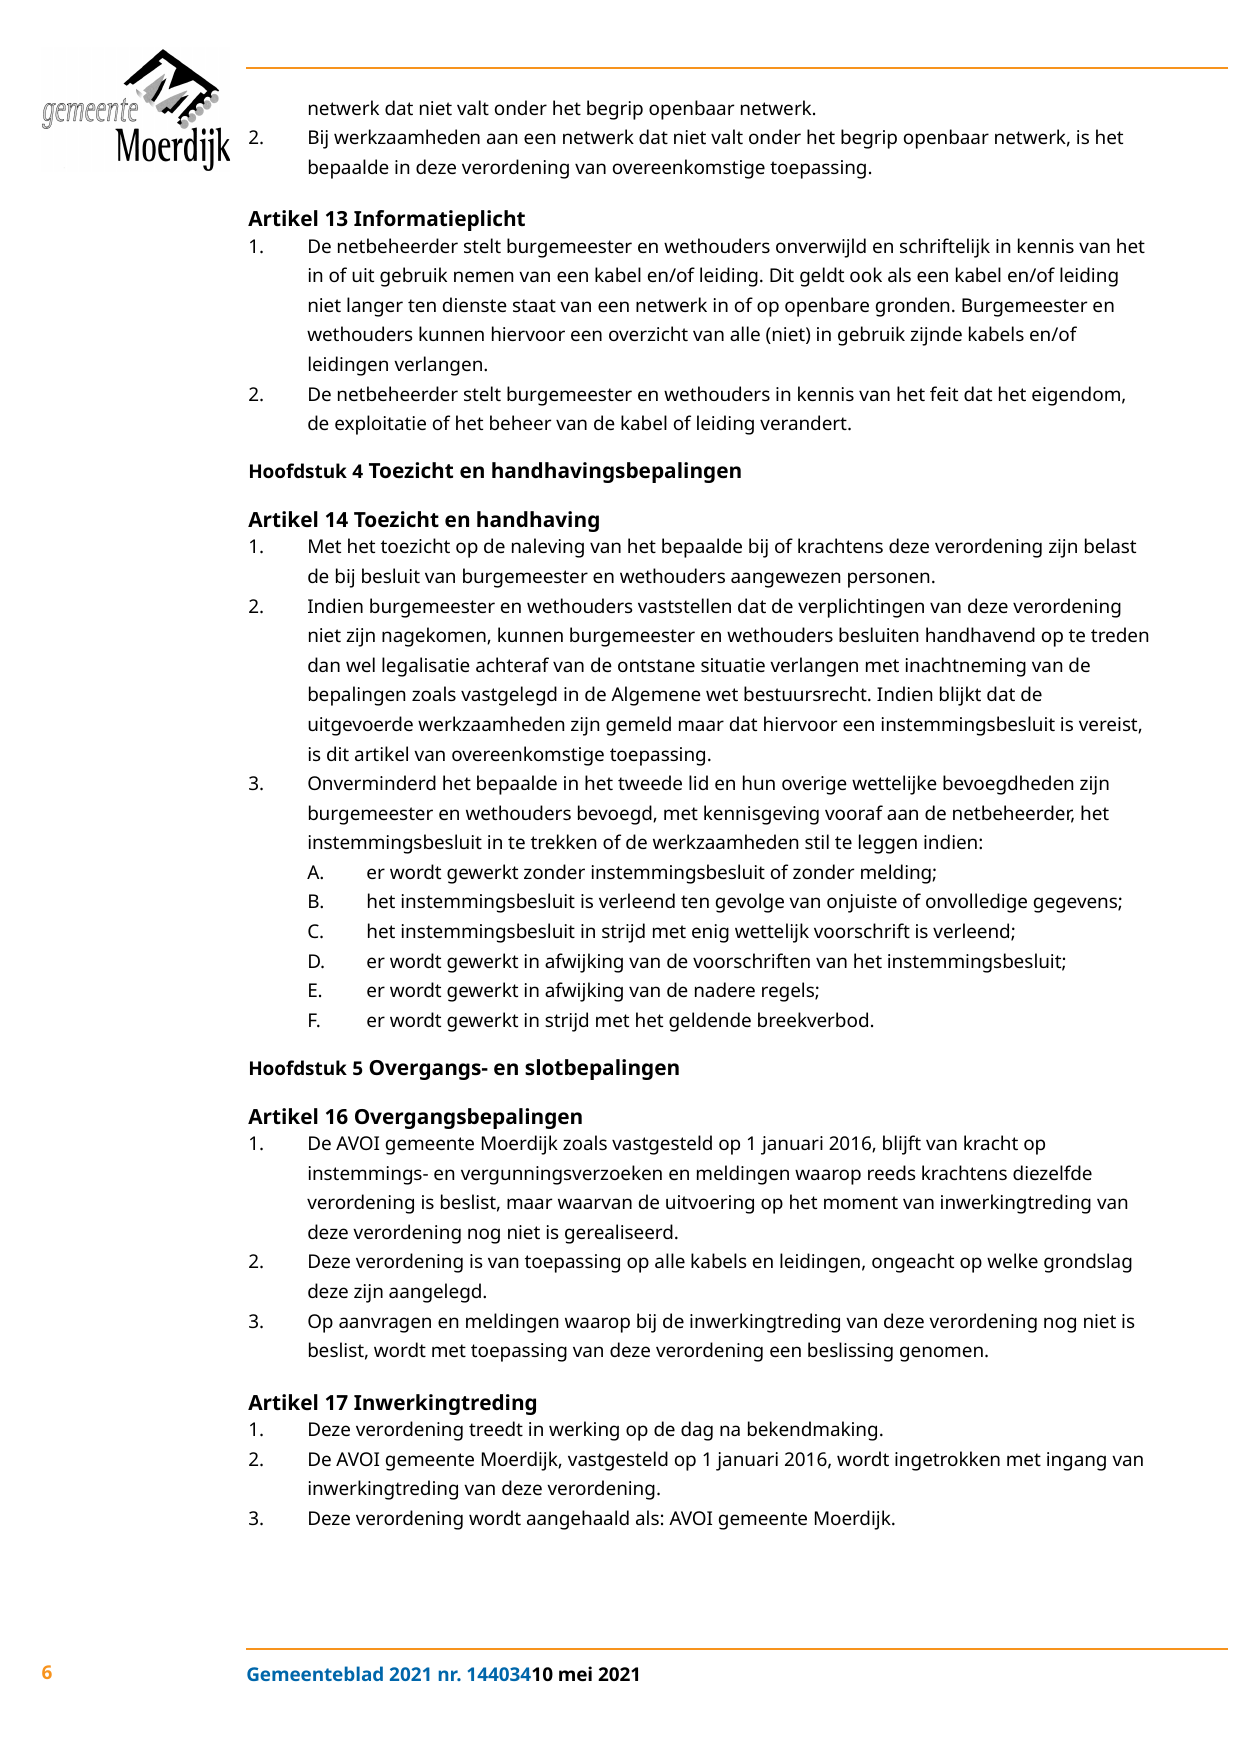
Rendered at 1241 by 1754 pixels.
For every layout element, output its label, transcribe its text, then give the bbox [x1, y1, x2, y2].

list Deze verordening treedt in werking op de dag na bekendmaking. [248, 1416, 1152, 1442]
list De AVOI gemeente Moerdijk zoals vastgesteld op 1 januari 2016, blijft van kracht op instemmings- en vergunningsverzoeken en meldingen waarop reeds krachtens diezelfde verordening is beslist, maar waarvan de uitvoering op het moment van inwerkingtreding van deze verordening nog niet is gerealiseerd. [248, 1130, 1152, 1245]
text Artikel 13 Informatieplicht [248, 204, 1152, 233]
text Hoofdstuk 4 Toezicht en handhavingsbepalingen [248, 456, 1152, 484]
list er wordt gewerkt in afwijking van de voorschriften van het instemmingsbesluit; [307, 948, 1152, 973]
picture [41, 47, 231, 172]
list het instemmingsbesluit in strijd met enig wettelijk voorschrift is verleend; [307, 918, 1152, 944]
list netwerk dat niet valt onder het begrip openbaar netwerk. [248, 95, 1152, 121]
list De netbeheerder stelt burgemeester en wethouders onverwijld en schriftelijk in kennis van het in of uit gebruik nemen van een kabel en/of leiding. Dit geldt ook als een kabel en/of leiding niet langer ten dienste staat van een netwerk in of op openbare gronden. Burgemeester en wethouders kunnen hiervoor een overzicht van alle (niet) in gebruik zijnde kabels en/of leidingen verlangen. [248, 233, 1152, 377]
list er wordt gewerkt zonder instemmingsbesluit of zonder melding; [307, 859, 1152, 885]
list er wordt gewerkt in strijd met het geldende breekverbod. [307, 1007, 1152, 1033]
list De AVOI gemeente Moerdijk, vastgesteld op 1 januari 2016, wordt ingetrokken met ingang van inwerkingtreding van deze verordening. [248, 1446, 1152, 1501]
list het instemmingsbesluit is verleend ten gevolge van onjuiste of onvolledige gegevens; [307, 889, 1152, 914]
list Deze verordening is van toepassing op alle kabels en leidingen, ongeacht op welke grondslag deze zijn aangelegd. [248, 1249, 1152, 1304]
list Indien burgemeester en wethouders vaststellen dat de verplichtingen van deze verordening niet zijn nagekomen, kunnen burgemeester en wethouders besluiten handhavend op te treden dan wel legalisatie achteraf van de ontstane situatie verlangen met inachtneming van de bepalingen zoals vastgelegd in de Algemene wet bestuursrecht. Indien blijkt dat de uitgevoerde werkzaamheden zijn gemeld maar dat hiervoor een instemmingsbesluit is vereist, is dit artikel van overeenkomstige toepassing. [248, 593, 1152, 766]
list Deze verordening wordt aangehaald als: AVOI gemeente Moerdijk. [248, 1505, 1152, 1531]
list Bij werkzaamheden aan een netwerk dat niet valt onder het begrip openbaar netwerk, is het bepaalde in deze verordening van overeenkomstige toepassing. [248, 124, 1152, 180]
text Artikel 17 Inwerkingtreding [248, 1388, 1152, 1416]
text Hoofdstuk 5 Overgangs- en slotbepalingen [248, 1053, 1152, 1081]
text Artikel 16 Overgangsbepalingen [248, 1102, 1152, 1130]
list Onverminderd het bepaalde in het tweede lid en hun overige wettelijke bevoegdheden zijn burgemeester en wethouders bevoegd, met kennisgeving vooraf aan de netbeheerder, het instemmingsbesluit in te trekken of de werkzaamheden stil te leggen indien: [248, 770, 1152, 855]
text Artikel 14 Toezicht en handhaving [248, 505, 1152, 534]
list Met het toezicht op de naleving van het bepaalde bij of krachtens deze verordening zijn belast de bij besluit van burgemeester en wethouders aangewezen personen. [248, 534, 1152, 589]
list er wordt gewerkt in afwijking van de nadere regels; [307, 977, 1152, 1003]
list De netbeheerder stelt burgemeester en wethouders in kennis van het feit dat het eigendom, de exploitatie of het beheer van de kabel of leiding verandert. [248, 381, 1152, 436]
list Op aanvragen en meldingen waarop bij de inwerkingtreding van deze verordening nog niet is beslist, wordt met toepassing van deze verordening een beslissing genomen. [248, 1308, 1152, 1363]
